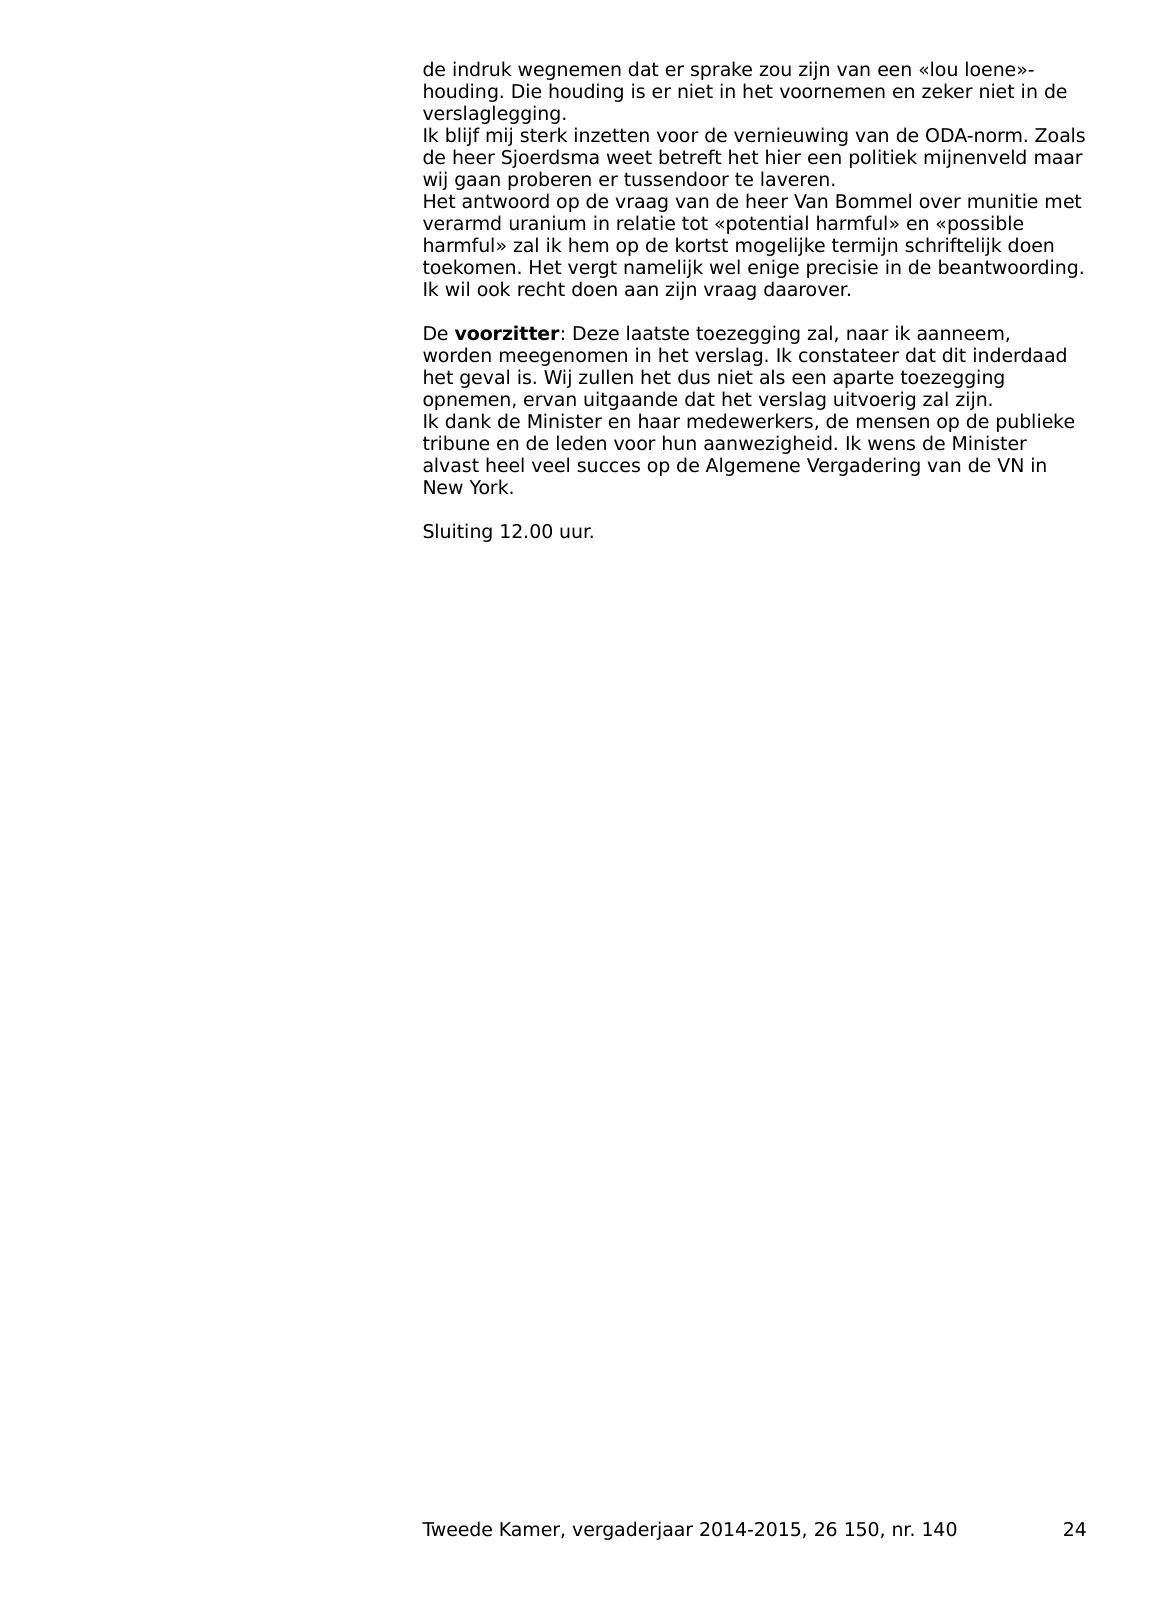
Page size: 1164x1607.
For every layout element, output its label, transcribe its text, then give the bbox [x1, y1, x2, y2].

text Ik dank de Minister en haar medewerkers, de mensen op de publieke tribune en de leden voor hun aanwezigheid. Ik wens de Minister alvast heel veel succes op de Algemene Vergadering van de VN in New York. [422, 411, 1087, 499]
text Het antwoord op de vraag van de heer Van Bommel over munitie met verarmd uranium in relatie tot «potential harmful» en «possible harmful» zal ik hem op de kortst mogelijke termijn schriftelijk doen toekomen. Het vergt namelijk wel enige precisie in de beantwoording. Ik wil ook recht doen aan zijn vraag daarover. [422, 191, 1087, 301]
text Ik blijf mij sterk inzetten voor de vernieuwing van de ODA-norm. Zoals de heer Sjoerdsma weet betreft het hier een politiek mijnenveld maar wij gaan proberen er tussendoor te laveren. [422, 125, 1087, 191]
text Sluiting 12.00 uur. [422, 521, 1087, 543]
text De voorzitter: Deze laatste toezegging zal, naar ik aanneem, worden meegenomen in het verslag. Ik constateer dat dit inderdaad het geval is. Wij zullen het dus niet als een aparte toezegging opnemen, ervan uitgaande dat het verslag uitvoerig zal zijn. [422, 323, 1087, 411]
text de indruk wegnemen dat er sprake zou zijn van een «lou loene»-houding. Die houding is er niet in het voornemen en zeker niet in de verslaglegging. [422, 59, 1087, 125]
